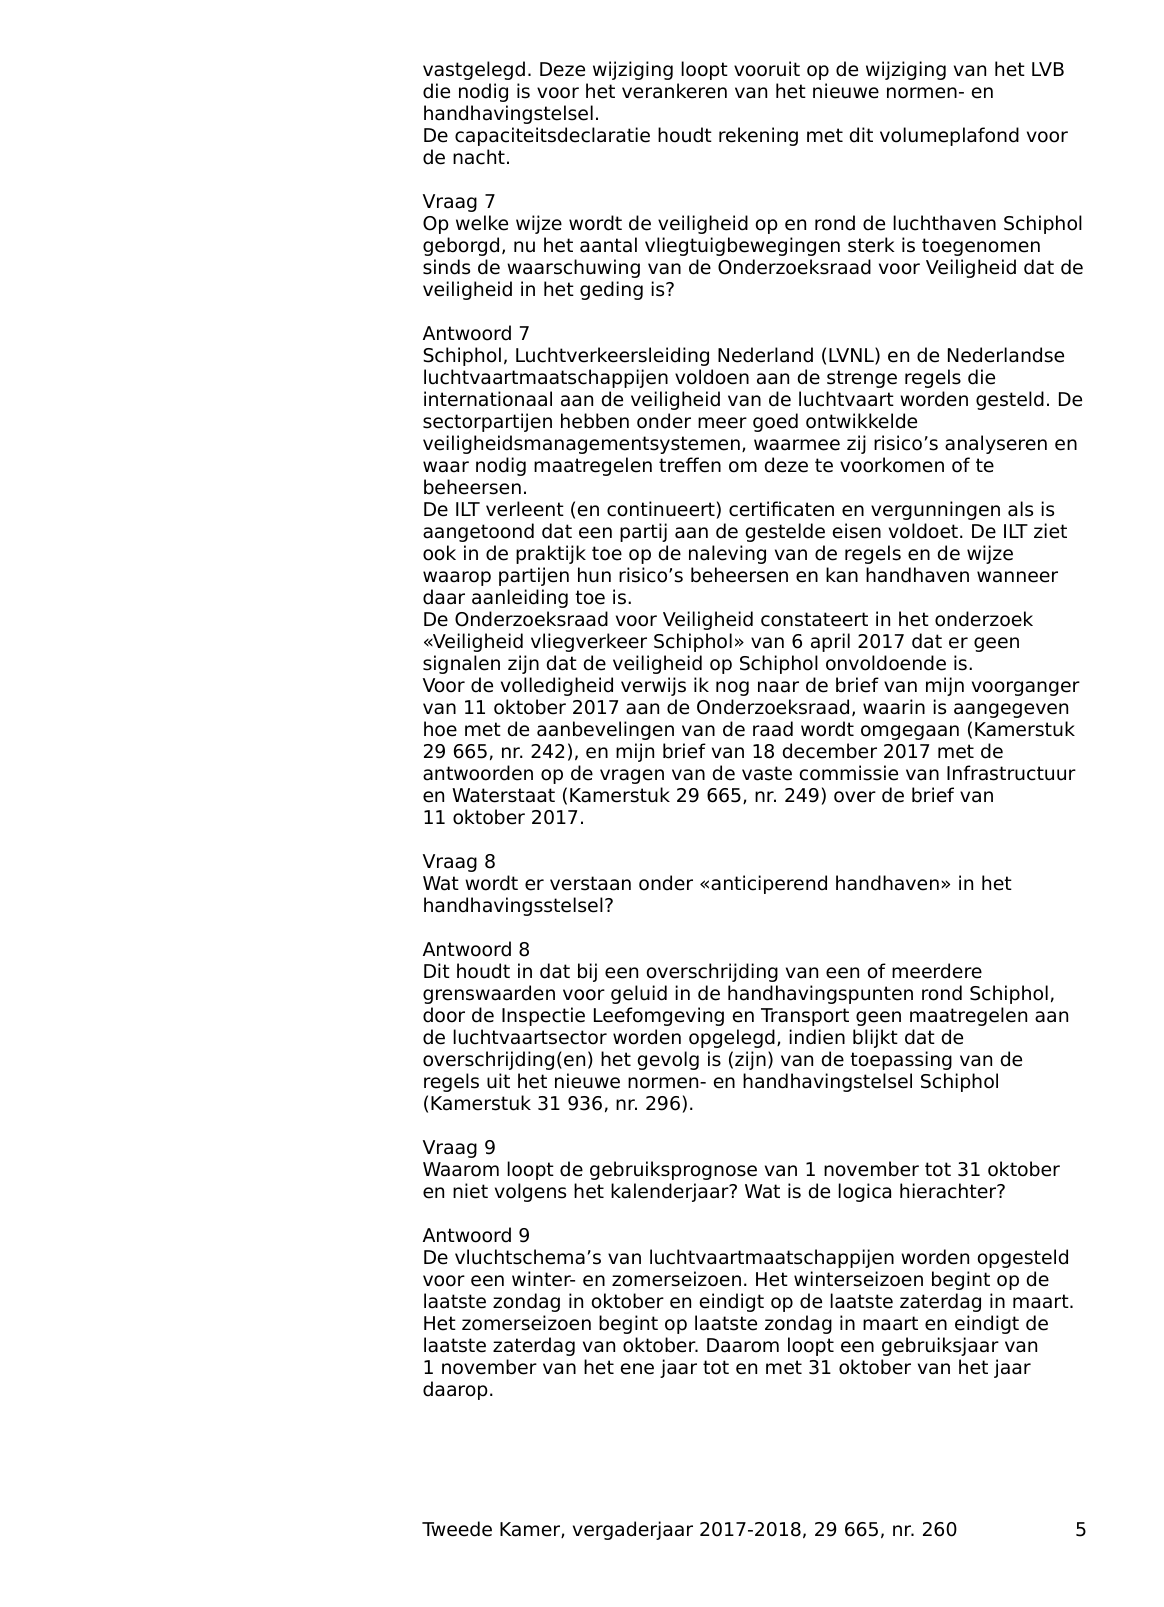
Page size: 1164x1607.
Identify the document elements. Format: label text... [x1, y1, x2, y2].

text Schiphol, Luchtverkeersleiding Nederland (LVNL) en de Nederlandse luchtvaartmaatschappijen voldoen aan de strenge regels die internationaal aan de veiligheid van de luchtvaart worden gesteld. De sectorpartijen hebben onder meer goed ontwikkelde veiligheidsmanagementsystemen, waarmee zij risico’s analyseren en waar nodig maatregelen treffen om deze te voorkomen of te beheersen. [422, 345, 1087, 499]
text Wat wordt er verstaan onder «anticiperend handhaven» in het handhavingsstelsel? [422, 873, 1087, 917]
text De ILT verleent (en continueert) certificaten en vergunningen als is aangetoond dat een partij aan de gestelde eisen voldoet. De ILT ziet ook in de praktijk toe op de naleving van de regels en de wijze waarop partijen hun risico’s beheersen en kan handhaven wanneer daar aanleiding toe is. [422, 499, 1087, 609]
text De vluchtschema’s van luchtvaartmaatschappijen worden opgesteld voor een winter- en zomerseizoen. Het winterseizoen begint op de laatste zondag in oktober en eindigt op de laatste zaterdag in maart. Het zomerseizoen begint op laatste zondag in maart en eindigt de laatste zaterdag van oktober. Daarom loopt een gebruiksjaar van 1 november van het ene jaar tot en met 31 oktober van het jaar daarop. [422, 1247, 1087, 1401]
text Vraag 9 [422, 1137, 1087, 1159]
text Antwoord 7 [422, 323, 1087, 345]
text Waarom loopt de gebruiksprognose van 1 november tot 31 oktober en niet volgens het kalenderjaar? Wat is de logica hierachter? [422, 1159, 1087, 1203]
text Antwoord 9 [422, 1225, 1087, 1247]
text Dit houdt in dat bij een overschrijding van een of meerdere grenswaarden voor geluid in de handhavingspunten rond Schiphol, door de Inspectie Leefomgeving en Transport geen maatregelen aan de luchtvaartsector worden opgelegd, indien blijkt dat de overschrijding(en) het gevolg is (zijn) van de toepassing van de regels uit het nieuwe normen- en handhavingstelsel Schiphol (Kamerstuk 31 936, nr. 296). [422, 961, 1087, 1115]
text Vraag 8 [422, 851, 1087, 873]
text Vraag 7 [422, 191, 1087, 213]
text Op welke wijze wordt de veiligheid op en rond de luchthaven Schiphol geborgd, nu het aantal vliegtuigbewegingen sterk is toegenomen sinds de waarschuwing van de Onderzoeksraad voor Veiligheid dat de veiligheid in het geding is? [422, 213, 1087, 301]
text De capaciteitsdeclaratie houdt rekening met dit volumeplafond voor de nacht. [422, 125, 1087, 169]
text Antwoord 8 [422, 939, 1087, 961]
text vastgelegd. Deze wijziging loopt vooruit op de wijziging van het LVB die nodig is voor het verankeren van het nieuwe normen- en handhavingstelsel. [422, 59, 1087, 125]
text De Onderzoeksraad voor Veiligheid constateert in het onderzoek «Veiligheid vliegverkeer Schiphol» van 6 april 2017 dat er geen signalen zijn dat de veiligheid op Schiphol onvoldoende is. [422, 609, 1087, 675]
text Voor de volledigheid verwijs ik nog naar de brief van mijn voorganger van 11 oktober 2017 aan de Onderzoeksraad, waarin is aangegeven hoe met de aanbevelingen van de raad wordt omgegaan (Kamerstuk 29 665, nr. 242), en mijn brief van 18 december 2017 met de antwoorden op de vragen van de vaste commissie van Infrastructuur en Waterstaat (Kamerstuk 29 665, nr. 249) over de brief van 11 oktober 2017. [422, 675, 1087, 829]
